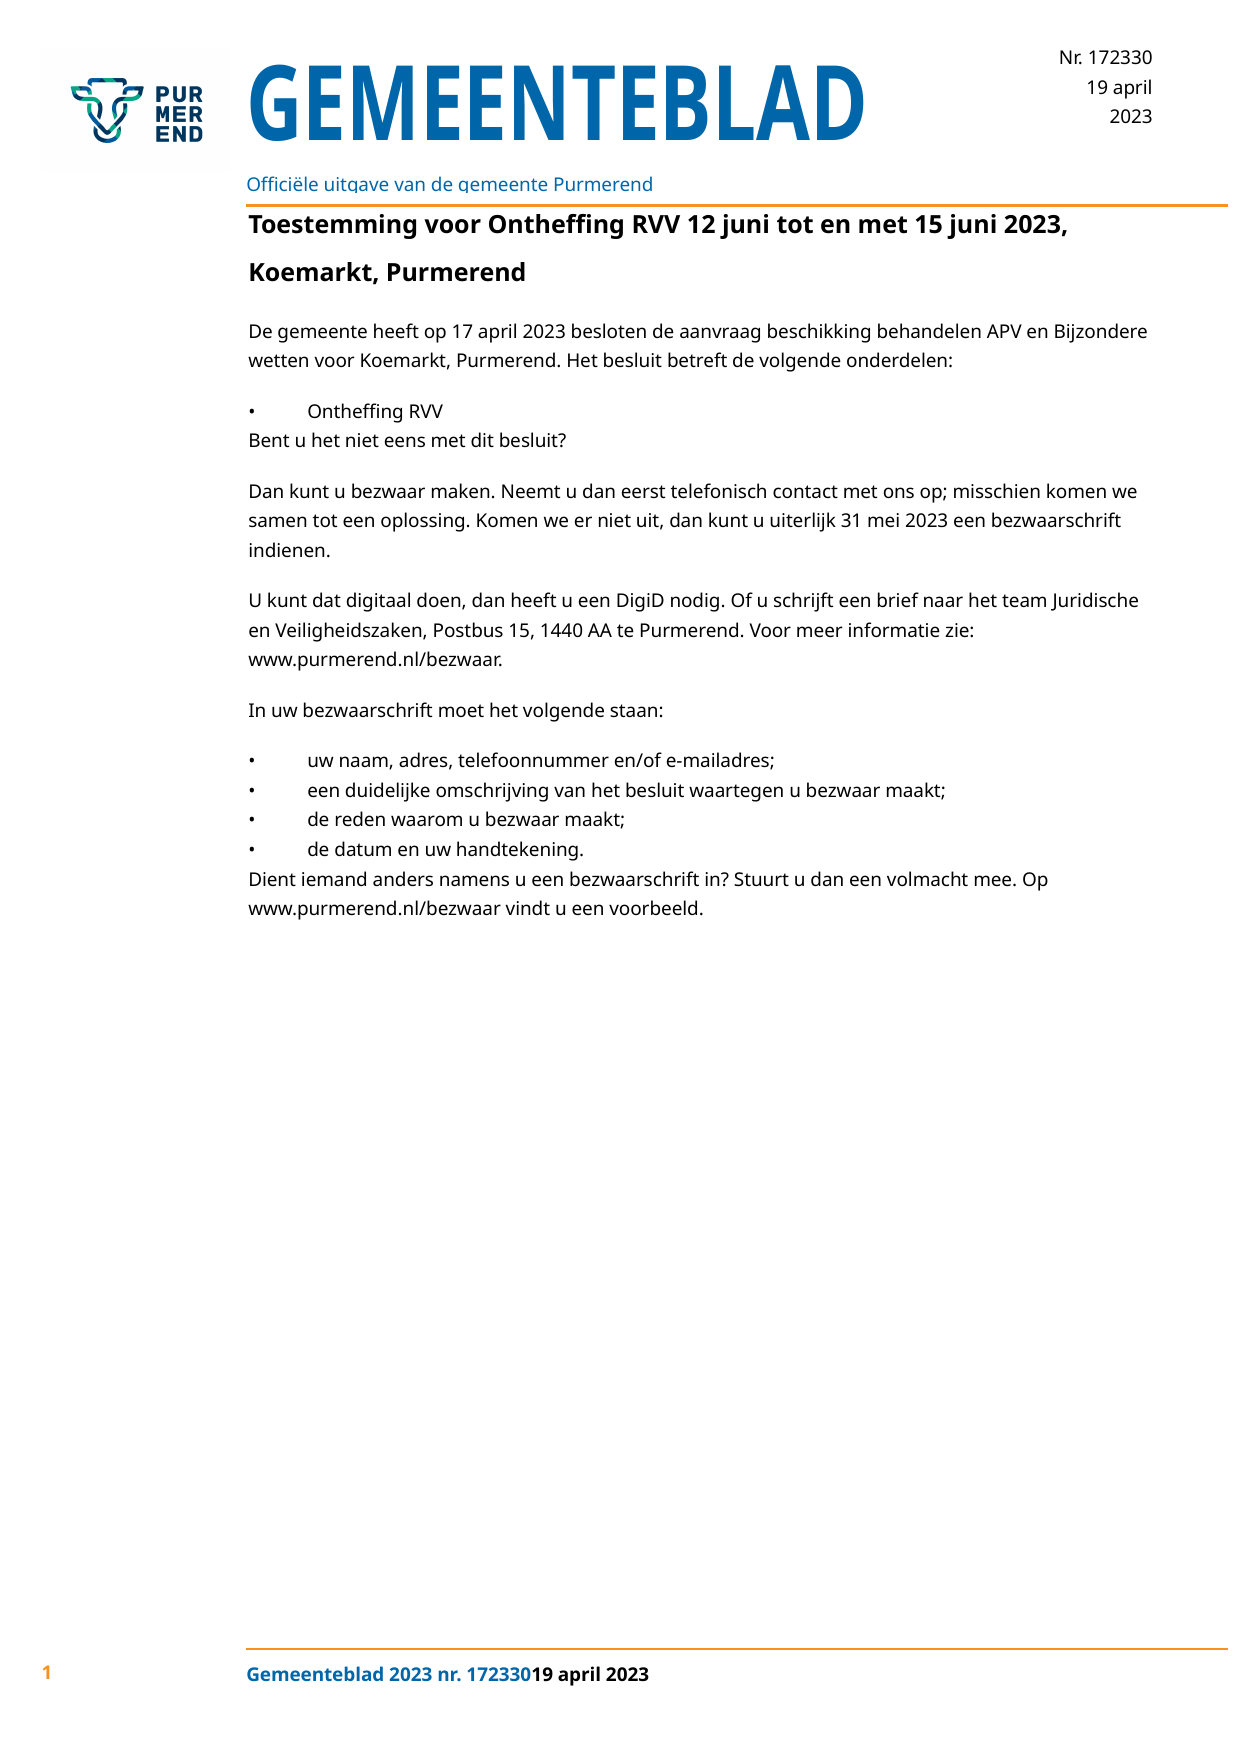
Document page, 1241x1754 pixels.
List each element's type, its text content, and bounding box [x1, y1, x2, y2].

picture [41, 47, 231, 172]
text Dient iemand anders namens u een bezwaarschrift in? Stuurt u dan een volmacht mee. Op www.purmerend.nl/bezwaar vindt u een voorbeeld. [248, 866, 1152, 921]
text Dan kunt u bezwaar maken. Neemt u dan eerst telefonisch contact met ons op; misschien komen we samen tot een oplossing. Komen we er niet uit, dan kunt u uiterlijk 31 mei 2023 een bezwaarschrift indienen. [248, 478, 1152, 563]
text In uw bezwaarschrift moet het volgende staan: [248, 697, 1152, 723]
list de reden waarom u bezwaar maakt; [248, 807, 1152, 832]
text Bent u het niet eens met dit besluit? [248, 427, 1152, 453]
text De gemeente heeft op 17 april 2023 besloten de aanvraag beschikking behandelen APV en Bijzondere wetten voor Koemarkt, Purmerend. Het besluit betreft de volgende onderdelen: [248, 318, 1152, 373]
list uw naam, adres, telefoonnummer en/of e-mailadres; [248, 747, 1152, 773]
list een duidelijke omschrijving van het besluit waartegen u bezwaar maakt; [248, 777, 1152, 803]
list Ontheffing RVV [248, 398, 1152, 424]
text Toestemming voor Ontheffing RVV 12 juni tot en met 15 juni 2023, Koemarkt, Purmerend [248, 207, 1152, 288]
list de datum en uw handtekening. [248, 836, 1152, 862]
text U kunt dat digitaal doen, dan heeft u een DigiD nodig. Of u schrijft een brief naar het team Juridische en Veiligheidszaken, Postbus 15, 1440 AA te Purmerend. Voor meer informatie zie: www.purmerend.nl/bezwaar. [248, 587, 1152, 672]
